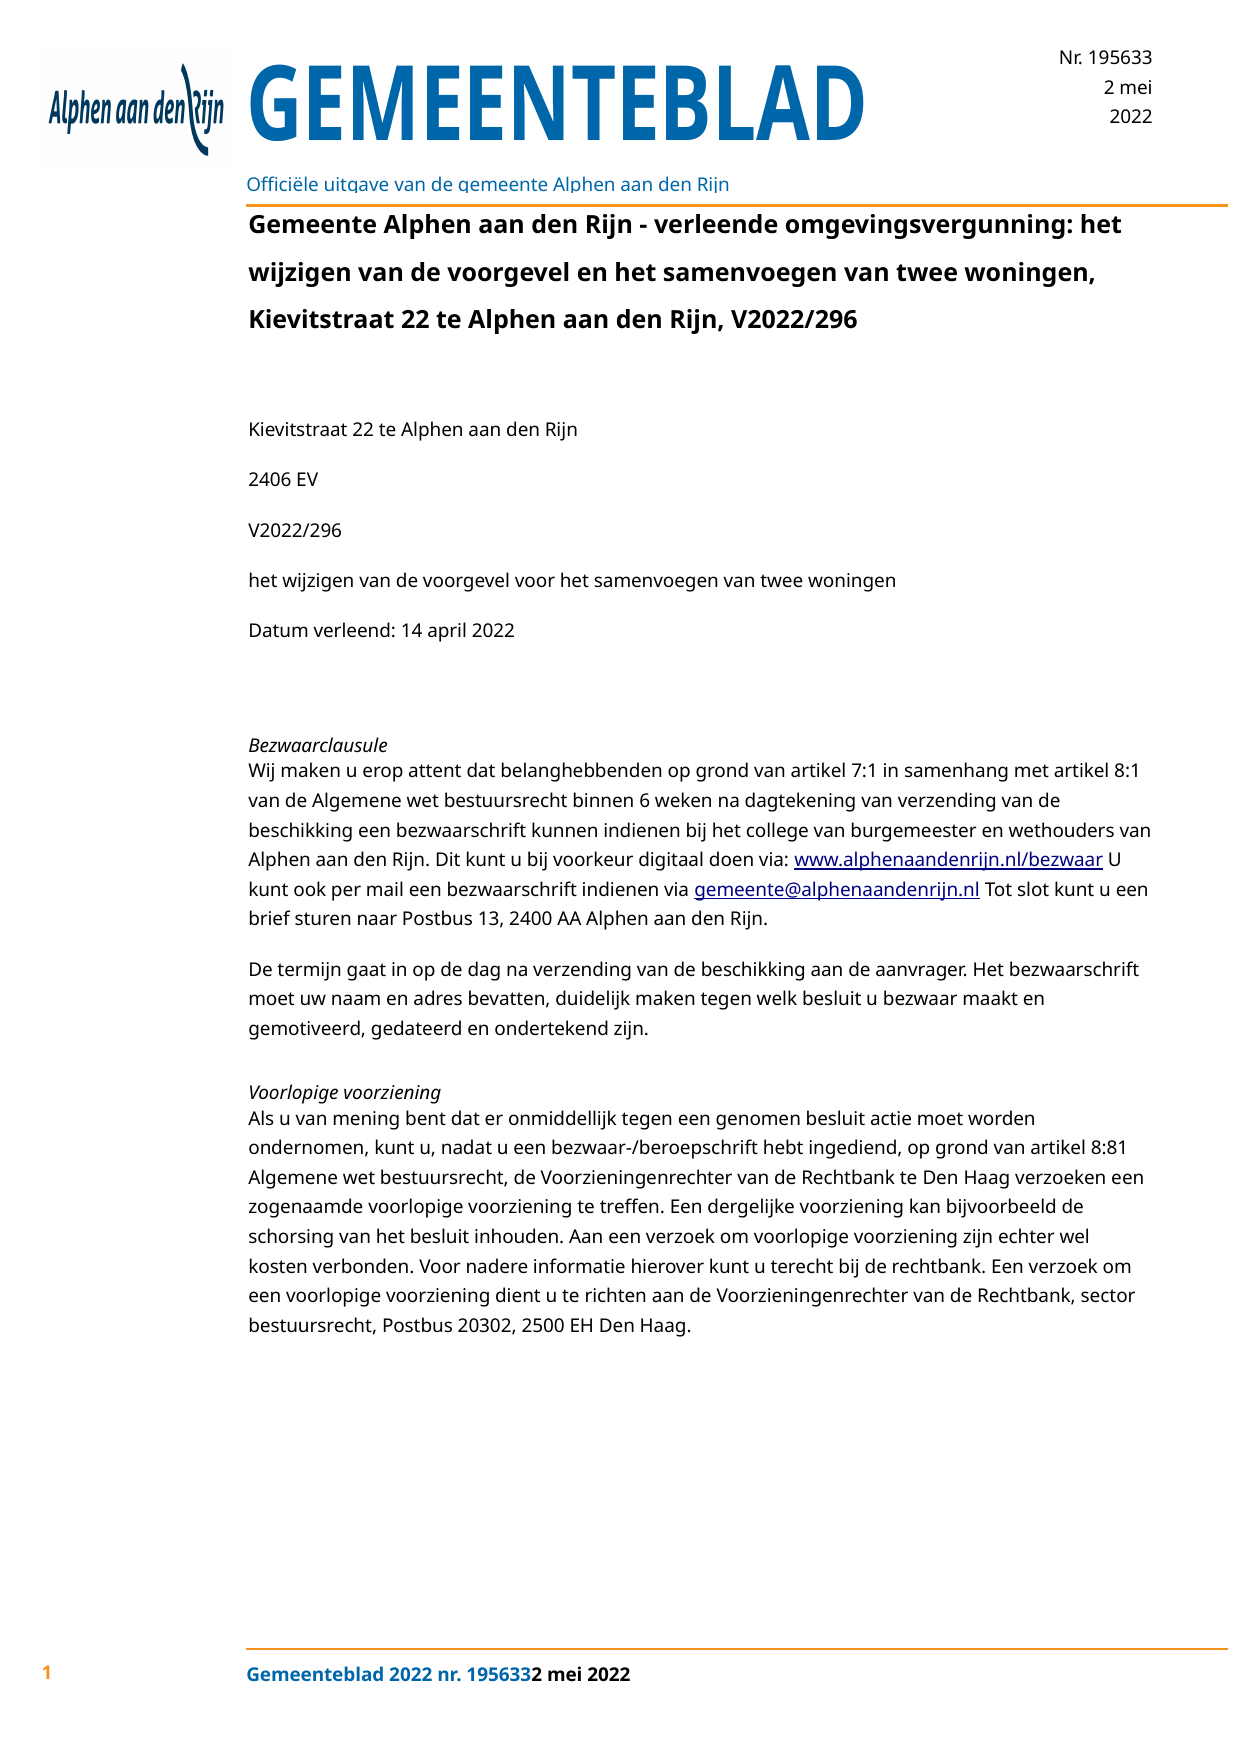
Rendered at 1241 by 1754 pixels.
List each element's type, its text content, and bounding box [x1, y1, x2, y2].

text Voorlopige voorziening [248, 1079, 1152, 1105]
text Als u van mening bent dat er onmiddellijk tegen een genomen besluit actie moet worden ondernomen, kunt u, nadat u een bezwaar-/beroepschrift hebt ingediend, op grond van artikel 8:81 Algemene wet bestuursrecht, de Voorzieningenrechter van de Rechtbank te Den Haag verzoeken een zogenaamde voorlopige voorziening te treffen. Een dergelijke voorziening kan bijvoorbeeld de schorsing van het besluit inhouden. Aan een verzoek om voorlopige voorziening zijn echter wel kosten verbonden. Voor nadere informatie hierover kunt u terecht bij de rechtbank. Een verzoek om een voorlopige voorziening dient u te richten aan de Voorzieningenrechter van de Rechtbank, sector bestuursrecht, Postbus 20302, 2500 EH Den Haag. [248, 1105, 1152, 1338]
text Wij maken u erop attent dat belanghebbenden op grond van artikel 7:1 in samenhang met artikel 8:1 van de Algemene wet bestuursrecht binnen 6 weken na dagtekening van verzending van de beschikking een bezwaarschrift kunnen indienen bij het college van burgemeester en wethouders van Alphen aan den Rijn. Dit kunt u bij voorkeur digitaal doen via: www.alphenaandenrijn.nl/bezwaar U kunt ook per mail een bezwaarschrift indienen via gemeente@alphenaandenrijn.nl Tot slot kunt u een brief sturen naar Postbus 13, 2400 AA Alphen aan den Rijn. [248, 758, 1152, 931]
picture [41, 47, 231, 172]
text Bezwaarclausule [248, 732, 1152, 758]
text 2406 EV [248, 466, 1152, 492]
text V2022/296 [248, 517, 1152, 542]
text Kievitstraat 22 te Alphen aan den Rijn [248, 416, 1152, 442]
text Gemeente Alphen aan den Rijn - verleende omgevingsvergunning: het wijzigen van de voorgevel en het samenvoegen van twee woningen, Kievitstraat 22 te Alphen aan den Rijn, V2022/296 [248, 207, 1152, 336]
text het wijzigen van de voorgevel voor het samenvoegen van twee woningen [248, 567, 1152, 593]
text Datum verleend: 14 april 2022 [248, 618, 1152, 643]
text De termijn gaat in op de dag na verzending van de beschikking aan de aanvrager. Het bezwaarschrift moet uw naam en adres bevatten, duidelijk maken tegen welk besluit u bezwaar maakt en gemotiveerd, gedateerd en ondertekend zijn. [248, 956, 1152, 1041]
